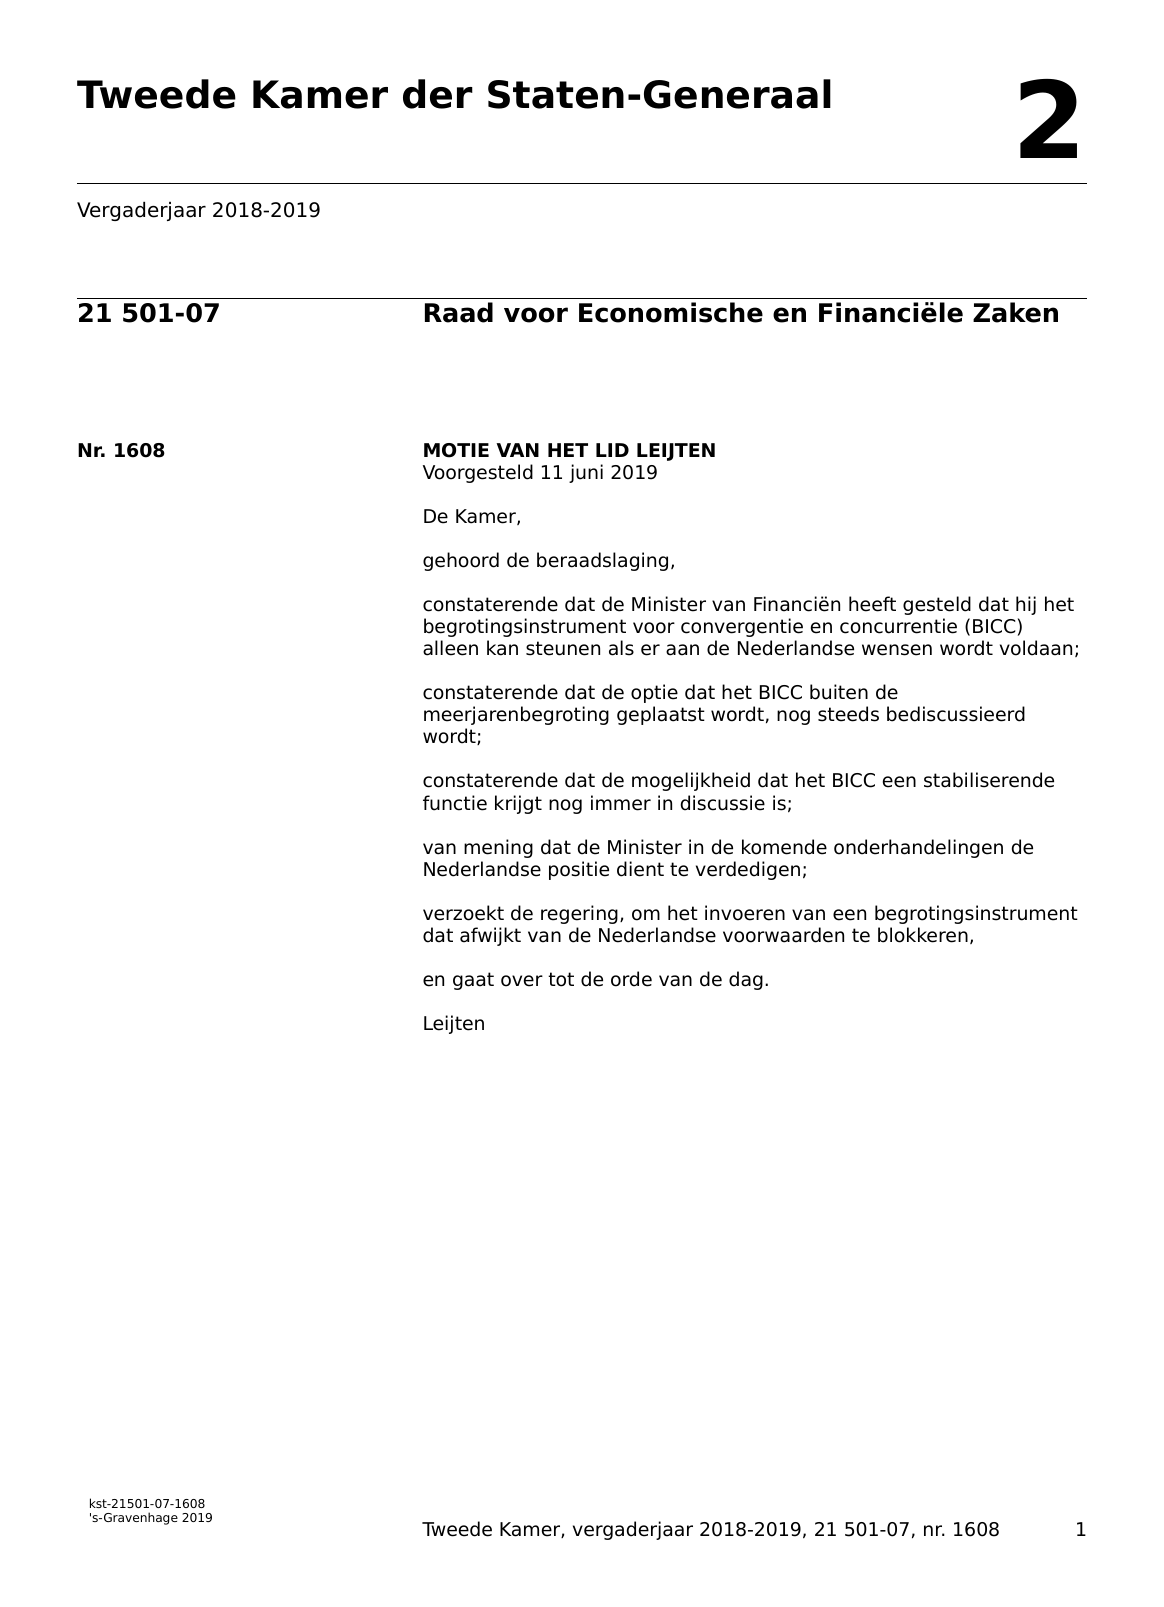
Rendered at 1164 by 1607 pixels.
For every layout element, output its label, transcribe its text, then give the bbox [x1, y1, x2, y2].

text gehoord de beraadslaging, [422, 550, 1087, 572]
subtitle Nr. 1608 MOTIE VAN HET LID LEIJTEN [77, 440, 1087, 462]
text van mening dat de Minister in de komende onderhandelingen de Nederlandse positie dient te verdedigen; [422, 837, 1087, 881]
subtitle 21 501-07 Raad voor Economische en Financiële Zaken [77, 299, 1087, 329]
table_cell Vergaderjaar 2018-2019 [77, 184, 1087, 298]
text verzoekt de regering, om het invoeren van een begrotingsinstrument dat afwijkt van de Nederlandse voorwaarden te blokkeren, [422, 903, 1087, 947]
text 's-Gravenhage 2019 [88, 1511, 323, 1525]
text constaterende dat de mogelijkheid dat het BICC een stabiliserende functie krijgt nog immer in discussie is; [422, 770, 1087, 814]
text Leijten [422, 1013, 1087, 1035]
table_header 2 [886, 59, 1087, 183]
text en gaat over tot de orde van de dag. [422, 969, 1087, 991]
text constaterende dat de Minister van Financiën heeft gesteld dat hij het begrotingsinstrument voor convergentie en concurrentie (BICC) alleen kan steunen als er aan de Nederlandse wensen wordt voldaan; [422, 594, 1087, 660]
table_header Tweede Kamer der Staten-Generaal [77, 59, 886, 183]
text kst-21501-07-1608 [88, 1497, 323, 1511]
text constaterende dat de optie dat het BICC buiten de meerjarenbegroting geplaatst wordt, nog steeds bediscussieerd wordt; [422, 682, 1087, 748]
text De Kamer, [422, 506, 1087, 528]
text Voorgesteld 11 juni 2019 [422, 462, 1087, 484]
